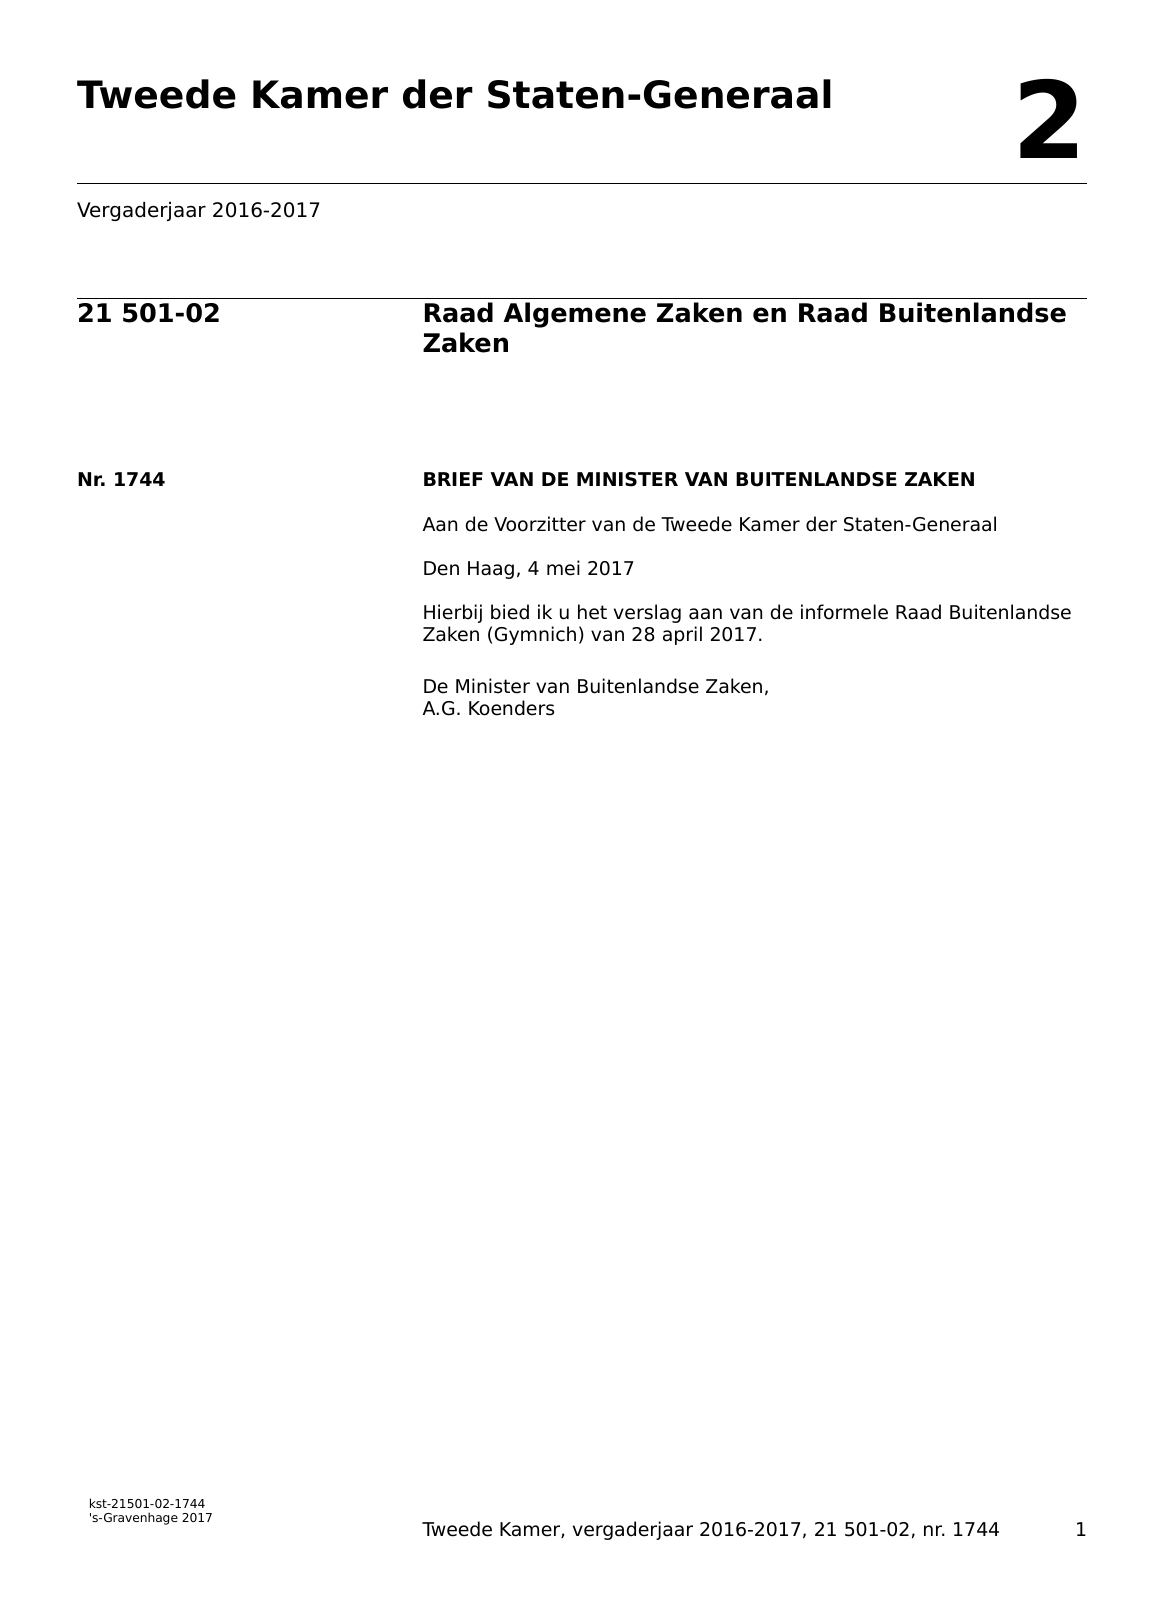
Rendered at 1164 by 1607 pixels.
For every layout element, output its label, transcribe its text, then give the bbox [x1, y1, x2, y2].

text Den Haag, 4 mei 2017 [422, 558, 1087, 580]
table_header 2 [886, 59, 1087, 183]
text kst-21501-02-1744 [88, 1497, 323, 1511]
table_header Tweede Kamer der Staten-Generaal [77, 59, 886, 183]
text De Minister van Buitenlandse Zaken, A.G. Koenders [422, 676, 1087, 720]
text 's-Gravenhage 2017 [88, 1511, 323, 1525]
text Hierbij bied ik u het verslag aan van de informele Raad Buitenlandse Zaken (Gymnich) van 28 april 2017. [422, 602, 1087, 646]
subtitle 21 501-02 Raad Algemene Zaken en Raad Buitenlandse Zaken [77, 299, 1087, 358]
subtitle Nr. 1744 BRIEF VAN DE MINISTER VAN BUITENLANDSE ZAKEN [77, 469, 1087, 491]
table_cell Vergaderjaar 2016-2017 [77, 184, 1087, 298]
text Aan de Voorzitter van de Tweede Kamer der Staten-Generaal [422, 513, 1087, 536]
